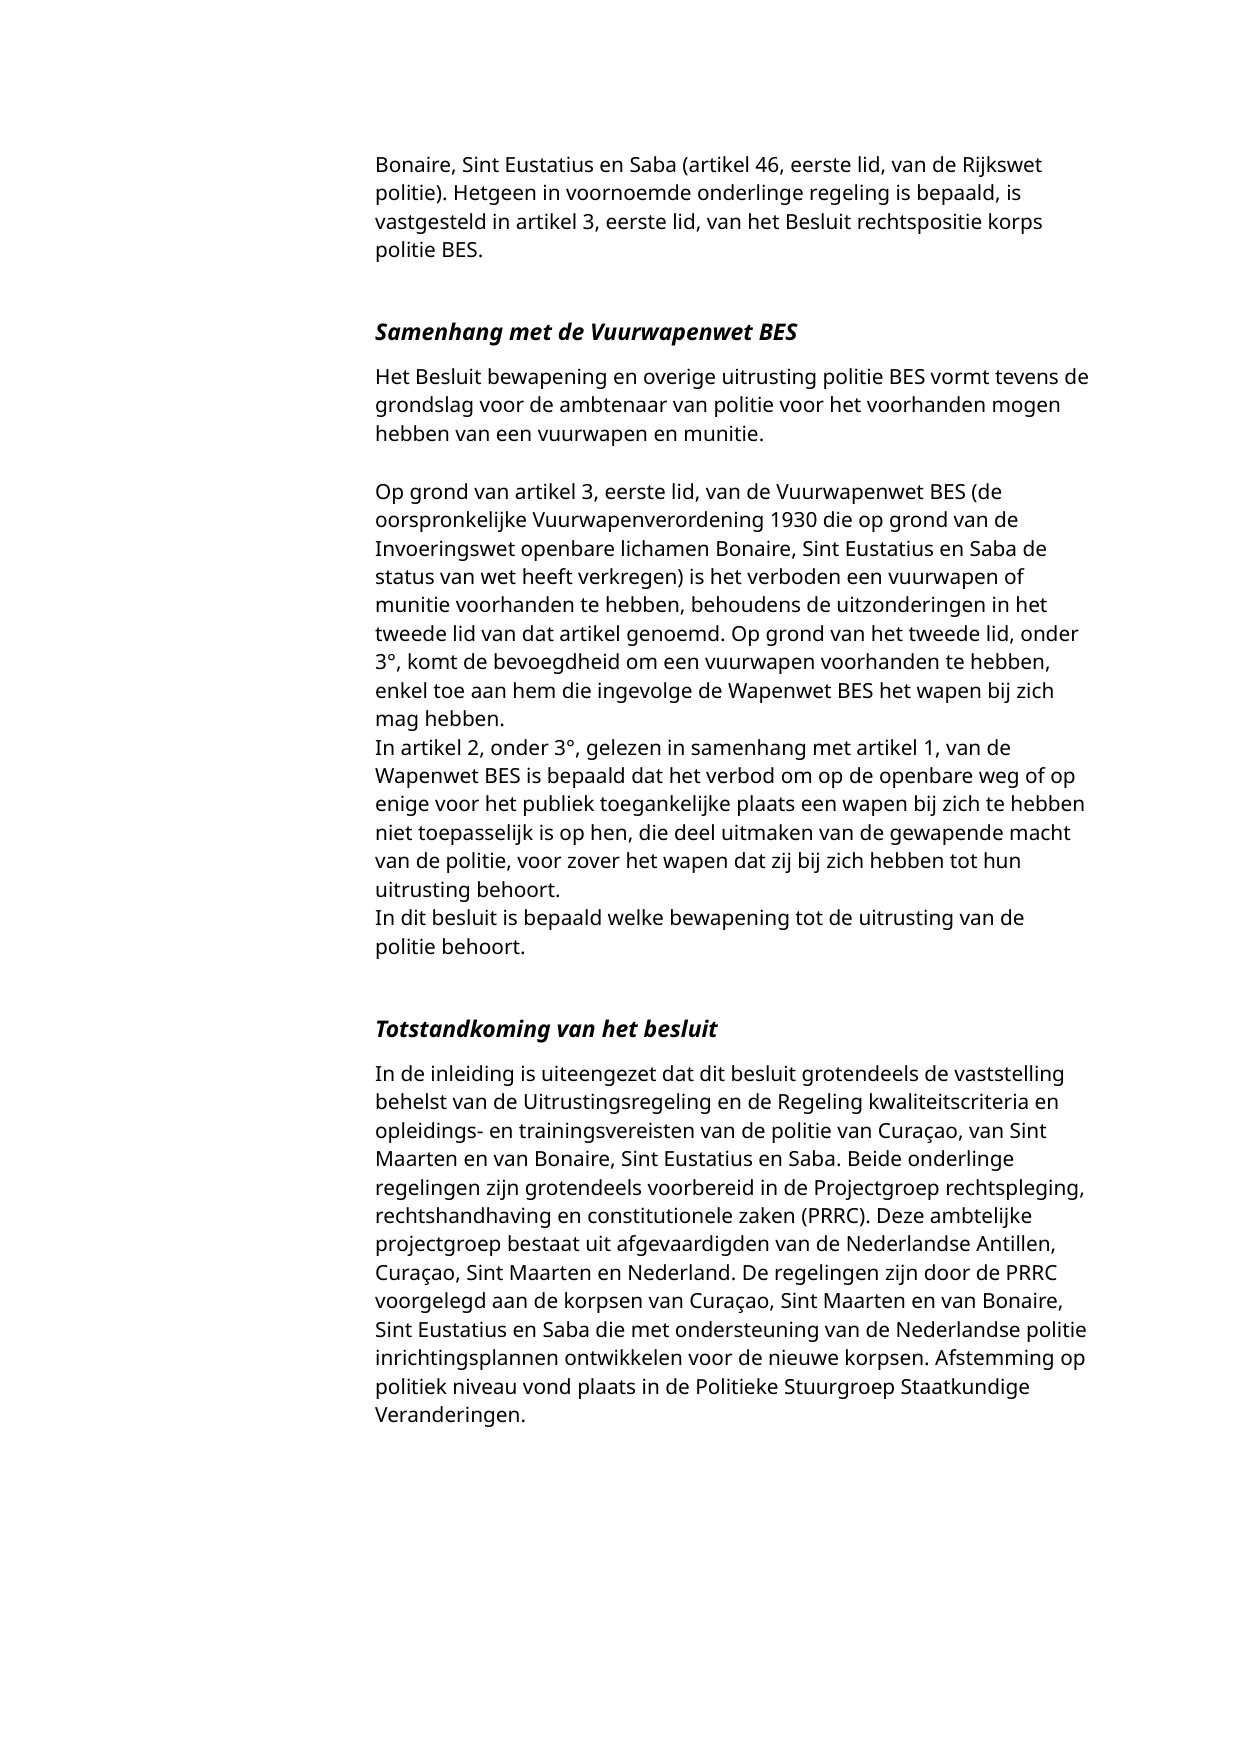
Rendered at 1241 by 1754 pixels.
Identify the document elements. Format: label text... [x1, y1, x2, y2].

text Op grond van artikel 3, eerste lid, van de Vuurwapenwet BES (de oorspronkelijke Vuurwapenverordening 1930 die op grond van de Invoeringswet openbare lichamen Bonaire, Sint Eustatius en Saba de status van wet heeft verkregen) is het verboden een vuurwapen of munitie voorhanden te hebben, behoudens de uitzonderingen in het tweede lid van dat artikel genoemd. Op grond van het tweede lid, onder 3°, komt de bevoegdheid om een vuurwapen voorhanden te hebben, enkel toe aan hem die ingevolge de Wapenwet BES het wapen bij zich mag hebben. [375, 477, 1090, 733]
text In de inleiding is uiteengezet dat dit besluit grotendeels de vaststelling behelst van de Uitrustingsregeling en de Regeling kwaliteitscriteria en opleidings- en trainingsvereisten van de politie van Curaçao, van Sint Maarten en van Bonaire, Sint Eustatius en Saba. Beide onderlinge regelingen zijn grotendeels voorbereid in de Projectgroep rechtspleging, rechtshandhaving en constitutionele zaken (PRRC). Deze ambtelijke projectgroep bestaat uit afgevaardigden van de Nederlandse Antillen, Curaçao, Sint Maarten en Nederland. De regelingen zijn door de PRRC voorgelegd aan de korpsen van Curaçao, Sint Maarten en van Bonaire, Sint Eustatius en Saba die met ondersteuning van de Nederlandse politie inrichtingsplannen ontwikkelen voor de nieuwe korpsen. Afstemming op politiek niveau vond plaats in de Politieke Stuurgroep Staatkundige Veranderingen. [375, 1059, 1090, 1429]
text Bonaire, Sint Eustatius en Saba (artikel 46, eerste lid, van de Rijkswet politie). Hetgeen in voornoemde onderlinge regeling is bepaald, is vastgesteld in artikel 3, eerste lid, van het Besluit rechtspositie korps politie BES. [375, 150, 1090, 264]
text In dit besluit is bepaald welke bewapening tot de uitrusting van de politie behoort. [375, 903, 1090, 960]
subtitle Samenhang met de Vuurwapenwet BES [375, 316, 1090, 347]
text Het Besluit bewapening en overige uitrusting politie BES vormt tevens de grondslag voor de ambtenaar van politie voor het voorhanden mogen hebben van een vuurwapen en munitie. [375, 362, 1090, 447]
subtitle Totstandkoming van het besluit [375, 1013, 1090, 1044]
text In artikel 2, onder 3°, gelezen in samenhang met artikel 1, van de Wapenwet BES is bepaald dat het verbod om op de openbare weg of op enige voor het publiek toegankelijke plaats een wapen bij zich te hebben niet toepasselijk is op hen, die deel uitmaken van de gewapende macht van de politie, voor zover het wapen dat zij bij zich hebben tot hun uitrusting behoort. [375, 733, 1090, 903]
